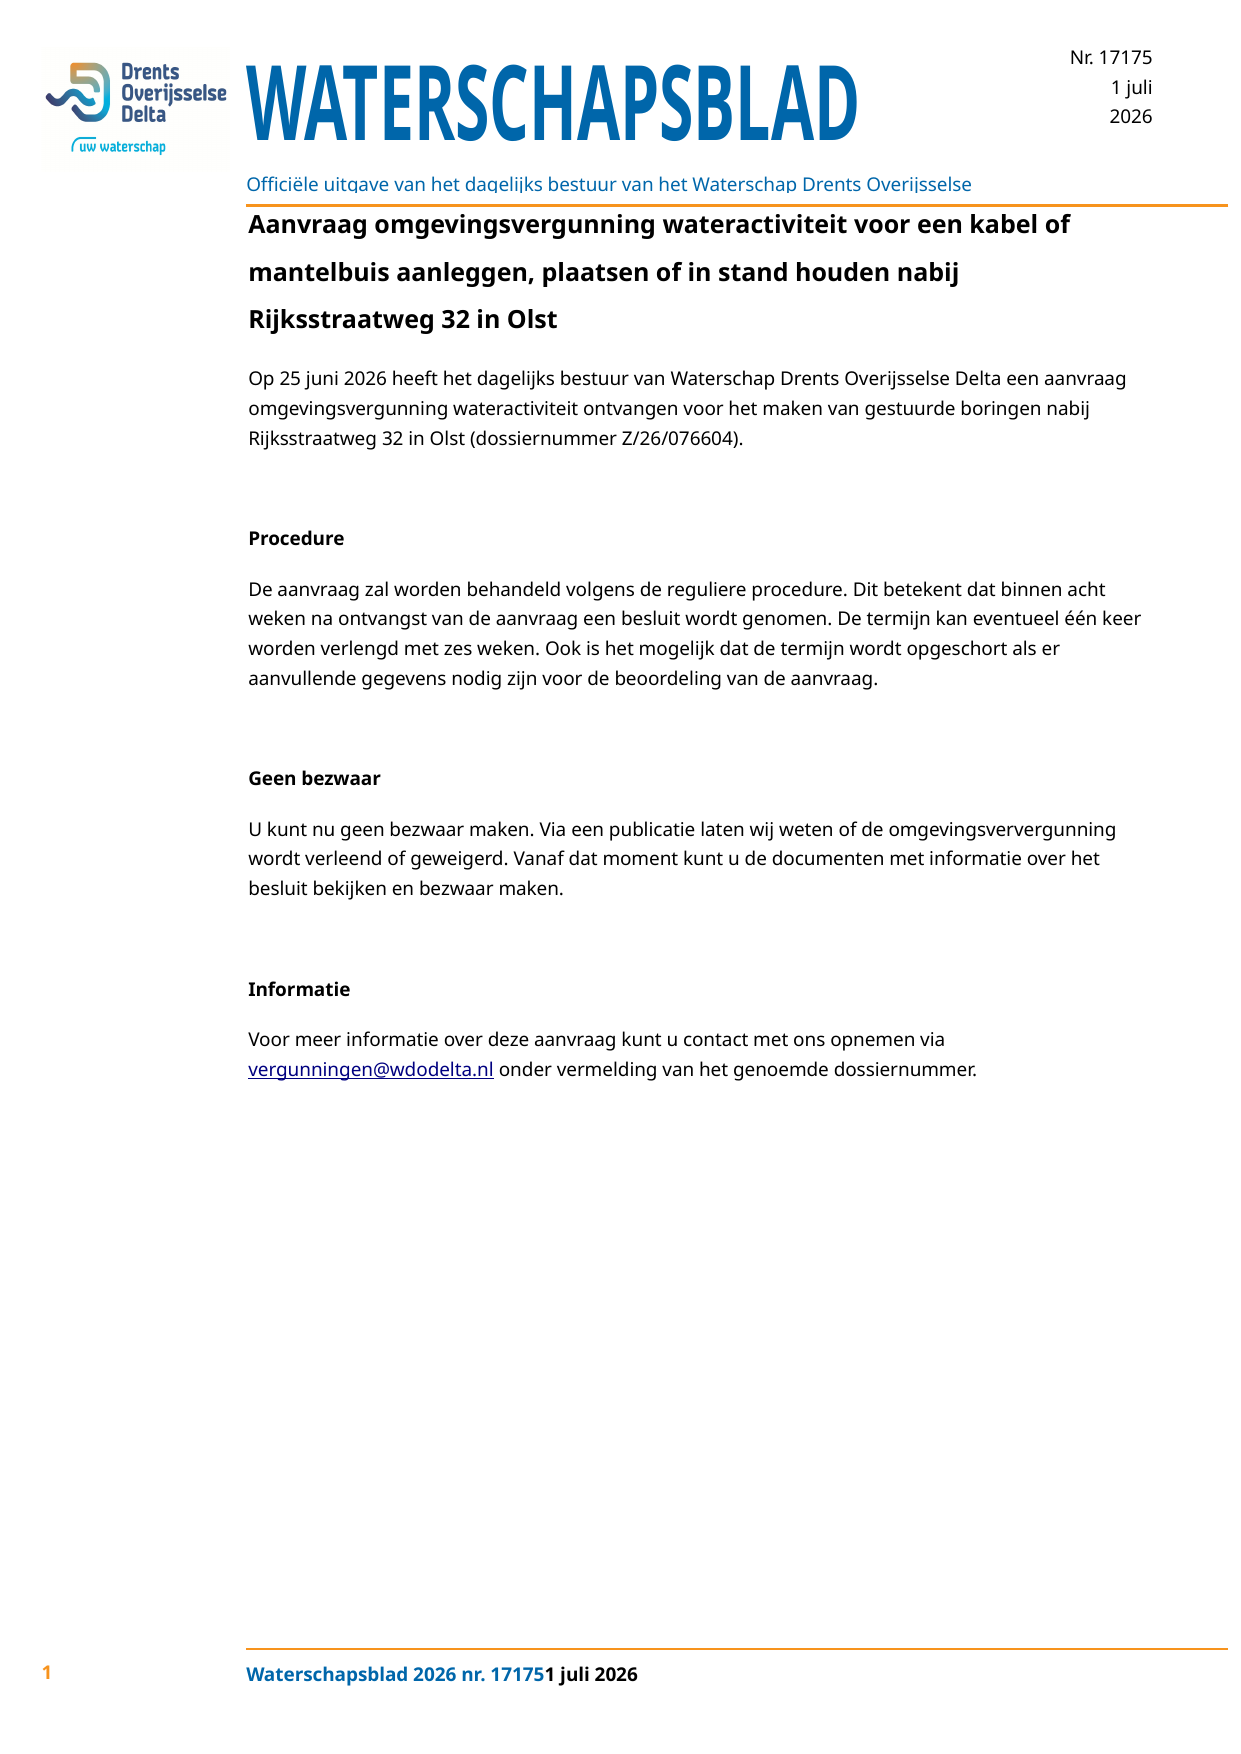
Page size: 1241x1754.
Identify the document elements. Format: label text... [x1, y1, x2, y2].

text Procedure [248, 526, 1152, 551]
text De aanvraag zal worden behandeld volgens de reguliere procedure. Dit betekent dat binnen acht weken na ontvangst van de aanvraag een besluit wordt genomen. De termijn kan eventueel één keer worden verlengd met zes weken. Ook is het mogelijk dat de termijn wordt opgeschort als er aanvullende gegevens nodig zijn voor de beoordeling van de aanvraag. [248, 576, 1152, 690]
text Aanvraag omgevingsvergunning wateractiviteit voor een kabel of mantelbuis aanleggen, plaatsen of in stand houden nabij Rijksstraatweg 32 in Olst [248, 207, 1152, 336]
text U kunt nu geen bezwaar maken. Via een publicatie laten wij weten of de omgevingsververgunning wordt verleend of geweigerd. Vanaf dat moment kunt u de documenten met informatie over het besluit bekijken en bezwaar maken. [248, 816, 1152, 901]
text Op 25 juni 2026 heeft het dagelijks bestuur van Waterschap Drents Overijsselse Delta een aanvraag omgevingsvergunning wateractiviteit ontvangen voor het maken van gestuurde boringen nabij Rijksstraatweg 32 in Olst (dossiernummer Z/26/076604). [248, 366, 1152, 450]
text Geen bezwaar [248, 766, 1152, 791]
picture [41, 47, 231, 172]
text Voor meer informatie over deze aanvraag kunt u contact met ons opnemen via vergunningen@wdodelta.nl onder vermelding van het genoemde dossiernummer. [248, 1026, 1152, 1082]
text Informatie [248, 976, 1152, 1002]
